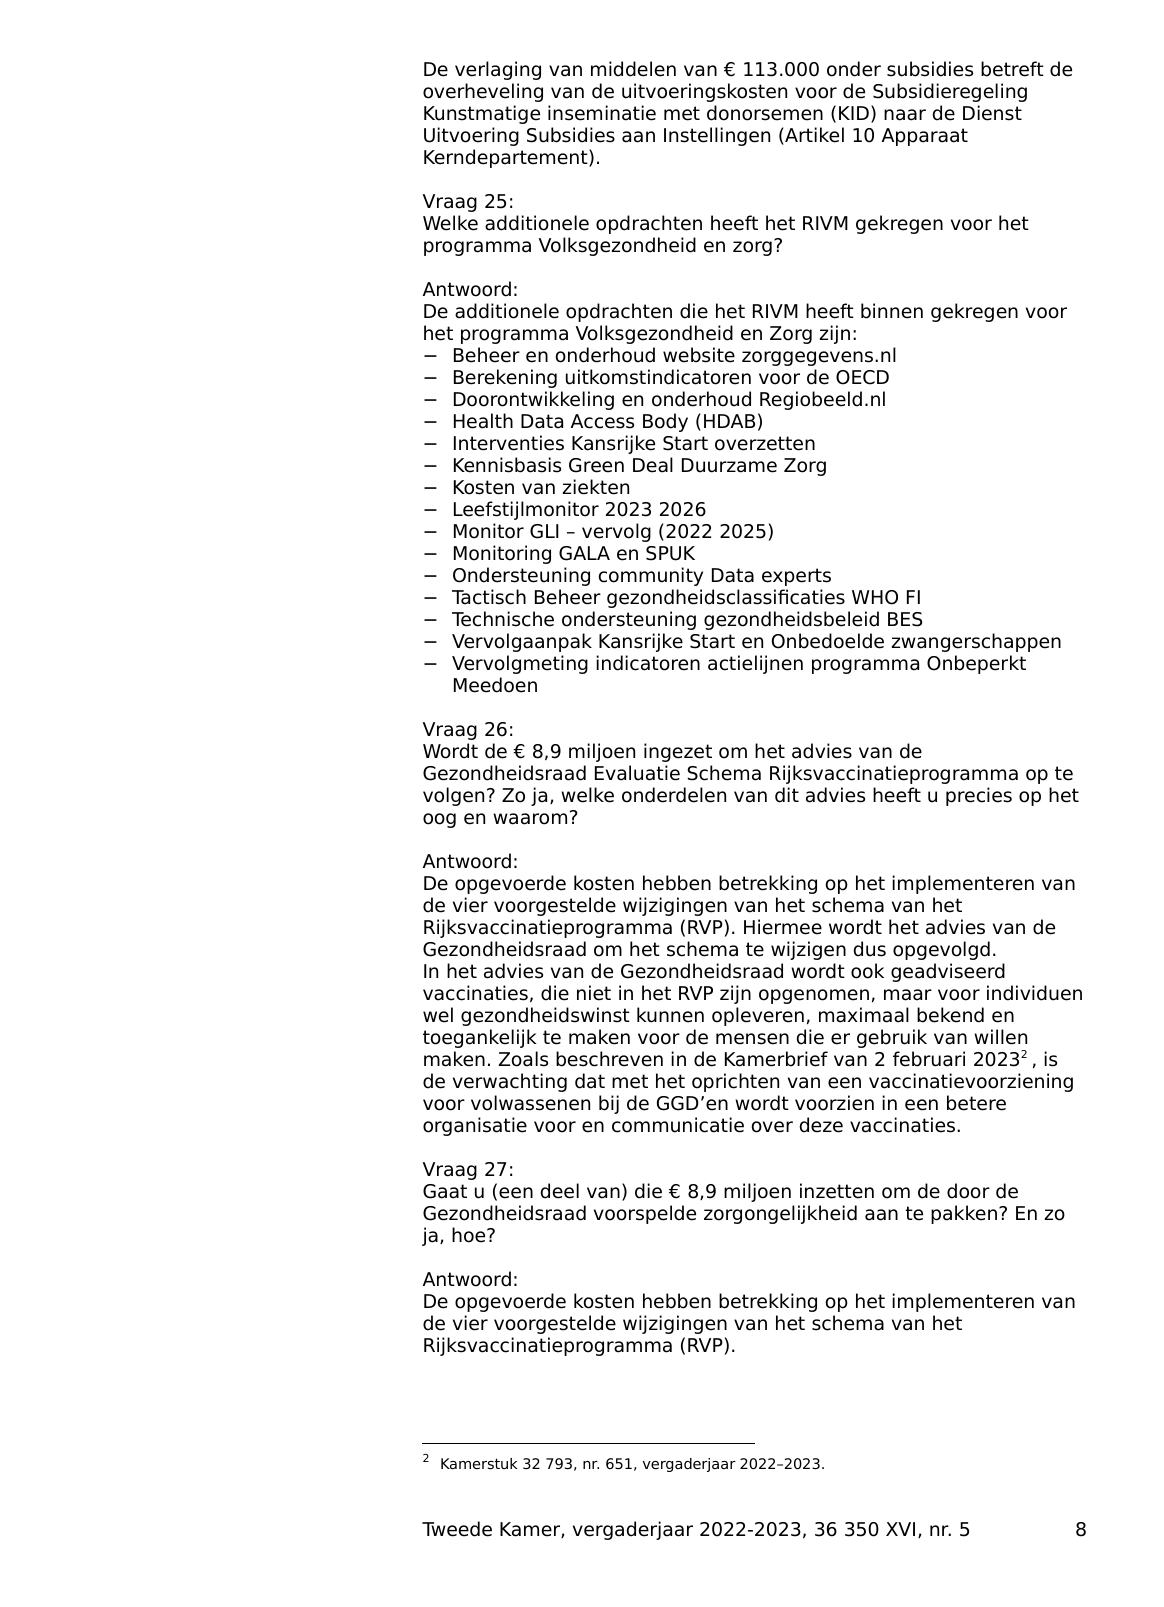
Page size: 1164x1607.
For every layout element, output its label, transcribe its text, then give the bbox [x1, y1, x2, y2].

text − Tactisch Beheer gezondheidsclassificaties WHO FI [422, 587, 1087, 609]
text De additionele opdrachten die het RIVM heeft binnen gekregen voor het programma Volksgezondheid en Zorg zijn: [422, 301, 1087, 345]
text Antwoord: [422, 851, 1087, 873]
text In het advies van de Gezondheidsraad wordt ook geadviseerd vaccinaties, die niet in het RVP zijn opgenomen, maar voor individuen wel gezondheidswinst kunnen opleveren, maximaal bekend en toegankelijk te maken voor de mensen die er gebruik van willen maken. Zoals beschreven in de Kamerbrief van 2 februari 2023, is de verwachting dat met het oprichten van een vaccinatievoorziening voor volwassenen bij de GGD’en wordt voorzien in een betere organisatie voor en communicatie over deze vaccinaties. [422, 961, 1087, 1137]
text − Berekening uitkomstindicatoren voor de OECD [422, 367, 1087, 389]
text De opgevoerde kosten hebben betrekking op het implementeren van de vier voorgestelde wijzigingen van het schema van het Rijksvaccinatieprogramma (RVP). Hiermee wordt het advies van de Gezondheidsraad om het schema te wijzigen dus opgevolgd. [422, 873, 1087, 961]
text Vraag 27: [422, 1159, 1087, 1181]
text − Beheer en onderhoud website zorggegevens.nl [422, 345, 1087, 367]
text − Kennisbasis Green Deal Duurzame Zorg [422, 455, 1087, 477]
text − Kosten van ziekten [422, 477, 1087, 499]
text − Monitoring GALA en SPUK [422, 543, 1087, 565]
text Kamerstuk 32 793, nr. 651, vergaderjaar 2022–2023. [422, 1452, 1087, 1474]
text − Technische ondersteuning gezondheidsbeleid BES [422, 609, 1087, 631]
text De opgevoerde kosten hebben betrekking op het implementeren van de vier voorgestelde wijzigingen van het schema van het Rijksvaccinatieprogramma (RVP). [422, 1291, 1087, 1357]
text − Doorontwikkeling en onderhoud Regiobeeld.nl [422, 389, 1087, 411]
text Antwoord: [422, 279, 1087, 301]
text − Vervolgmeting indicatoren actielijnen programma Onbeperkt Meedoen [422, 653, 1087, 697]
text − Ondersteuning community Data experts [422, 565, 1087, 587]
text Gaat u (een deel van) die € 8,9 miljoen inzetten om de door de Gezondheidsraad voorspelde zorgongelijkheid aan te pakken? En zo ja, hoe? [422, 1181, 1087, 1247]
text − Interventies Kansrijke Start overzetten [422, 433, 1087, 455]
text Vraag 25: [422, 191, 1087, 213]
text − Leefstijlmonitor 2023 2026 [422, 499, 1087, 521]
text − Vervolgaanpak Kansrijke Start en Onbedoelde zwangerschappen [422, 631, 1087, 653]
text Vraag 26: [422, 719, 1087, 741]
text De verlaging van middelen van € 113.000 onder subsidies betreft de overheveling van de uitvoeringskosten voor de Subsidieregeling Kunstmatige inseminatie met donorsemen (KID) naar de Dienst Uitvoering Subsidies aan Instellingen (Artikel 10 Apparaat Kerndepartement). [422, 59, 1087, 169]
text − Monitor GLI – vervolg (2022 2025) [422, 521, 1087, 543]
text − Health Data Access Body (HDAB) [422, 411, 1087, 433]
text Wordt de € 8,9 miljoen ingezet om het advies van de Gezondheidsraad Evaluatie Schema Rijksvaccinatieprogramma op te volgen? Zo ja, welke onderdelen van dit advies heeft u precies op het oog en waarom? [422, 741, 1087, 829]
text Antwoord: [422, 1269, 1087, 1291]
text Welke additionele opdrachten heeft het RIVM gekregen voor het programma Volksgezondheid en zorg? [422, 213, 1087, 257]
